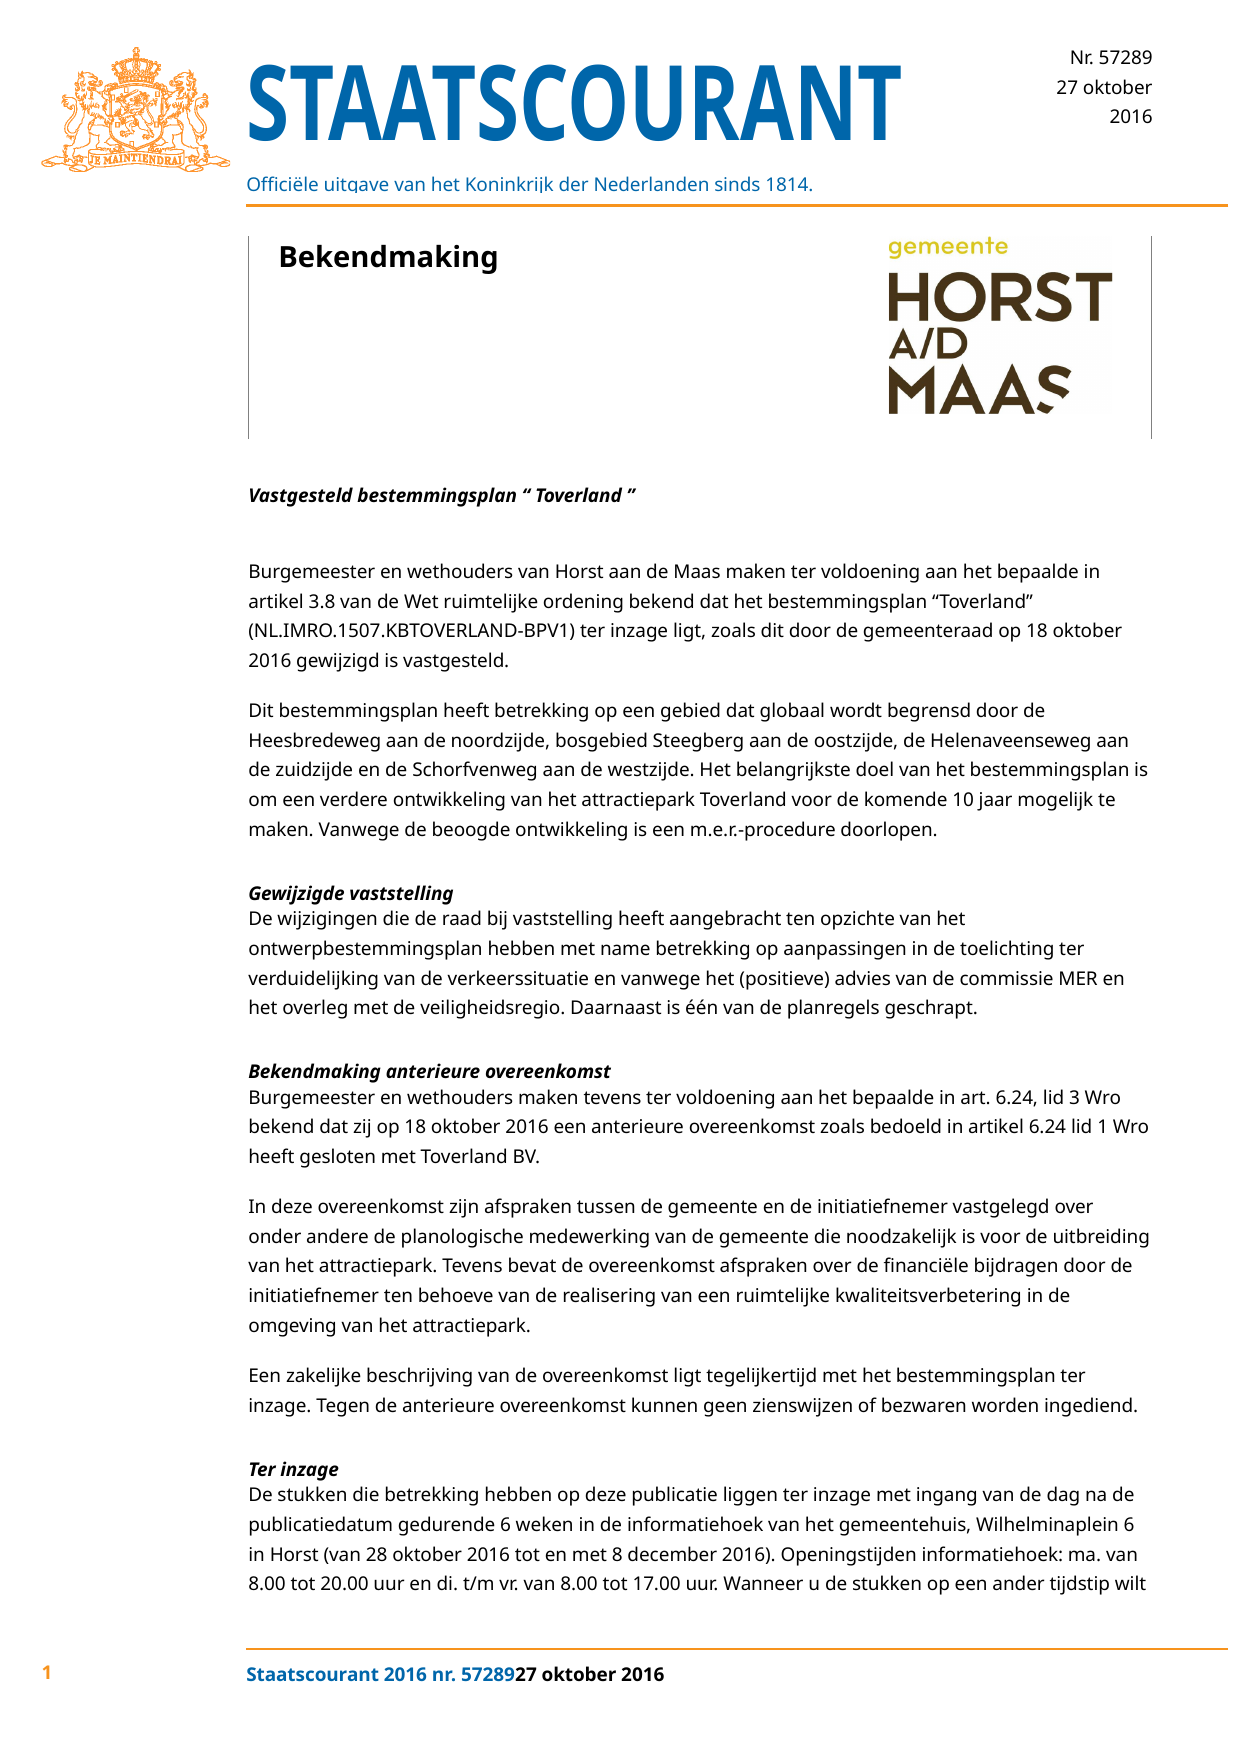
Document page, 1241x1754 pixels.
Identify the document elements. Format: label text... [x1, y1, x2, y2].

text Ter inzage [248, 1456, 1152, 1482]
text In deze overeenkomst zijn afspraken tussen de gemeente en de initiatiefnemer vastgelegd over onder andere de planologische medewerking van de gemeente die noodzakelijk is voor de uitbreiding van het attractiepark. Tevens bevat de overeenkomst afspraken over de financiële bijdragen door de initiatiefnemer ten behoeve van de realisering van een ruimtelijke kwaliteitsverbetering in de omgeving van het attractiepark. [248, 1193, 1152, 1338]
text Bekendmaking anterieure overeenkomst [248, 1058, 1152, 1084]
table_header Bekendmaking [249, 236, 850, 439]
text Een zakelijke beschrijving van de overeenkomst ligt tegelijkertijd met het bestemmingsplan ter inzage. Tegen de anterieure overeenkomst kunnen geen zienswijzen of bezwaren worden ingediend. [248, 1362, 1152, 1418]
table_header [850, 236, 888, 413]
picture [41, 47, 231, 172]
text Vastgesteld bestemmingsplan “ Toverland ” [248, 482, 1152, 508]
text De stukken die betrekking hebben op deze publicatie liggen ter inzage met ingang van de dag na de publicatiedatum gedurende 6 weken in de informatiehoek van het gemeentehuis, Wilhelminaplein 6 in Horst (van 28 oktober 2016 tot en met 8 december 2016). Openingstijden informatiehoek: ma. van 8.00 tot 20.00 uur en di. t/m vr. van 8.00 tot 17.00 uur. Wanneer u de stukken op een ander tijdstip wilt [248, 1482, 1152, 1596]
text De wijzigingen die de raad bij vaststelling heeft aangebracht ten opzichte van het ontwerpbestemmingsplan hebben met name betrekking op aanpassingen in de toelichting ter verduidelijking van de verkeerssituatie en vanwege het (positieve) advies van de commissie MER en het overleg met de veiligheidsregio. Daarnaast is één van de planregels geschrapt. [248, 906, 1152, 1020]
text Gewijzigde vaststelling [248, 880, 1152, 906]
table_header [850, 414, 1151, 439]
text Dit bestemmingsplan heeft betrekking op een gebied dat globaal wordt begrensd door de Heesbredeweg aan de noordzijde, bosgebied Steegberg aan de oostzijde, de Helenaveenseweg aan de zuidzijde en de Schorfvenweg aan de westzijde. Het belangrijkste doel van het bestemmingsplan is om een verdere ontwikkeling van het attractiepark Toverland voor de komende 10 jaar mogelijk te maken. Vanwege de beoogde ontwikkeling is een m.e.r.-procedure doorlopen. [248, 697, 1152, 842]
text Burgemeester en wethouders maken tevens ter voldoening aan het bepaalde in art. 6.24, lid 3 Wro bekend dat zij op 18 oktober 2016 een anterieure overeenkomst zoals bedoeld in artikel 6.24 lid 1 Wro heeft gesloten met Toverland BV. [248, 1084, 1152, 1169]
picture [888, 236, 1113, 414]
text Burgemeester en wethouders van Horst aan de Maas maken ter voldoening aan het bepaalde in artikel 3.8 van de Wet ruimtelijke ordening bekend dat het bestemmingsplan “Toverland” (NL.IMRO.1507.KBTOVERLAND-BPV1) ter inzage ligt, zoals dit door de gemeenteraad op 18 oktober 2016 gewijzigd is vastgesteld. [248, 558, 1152, 673]
table_header [1113, 236, 1151, 413]
